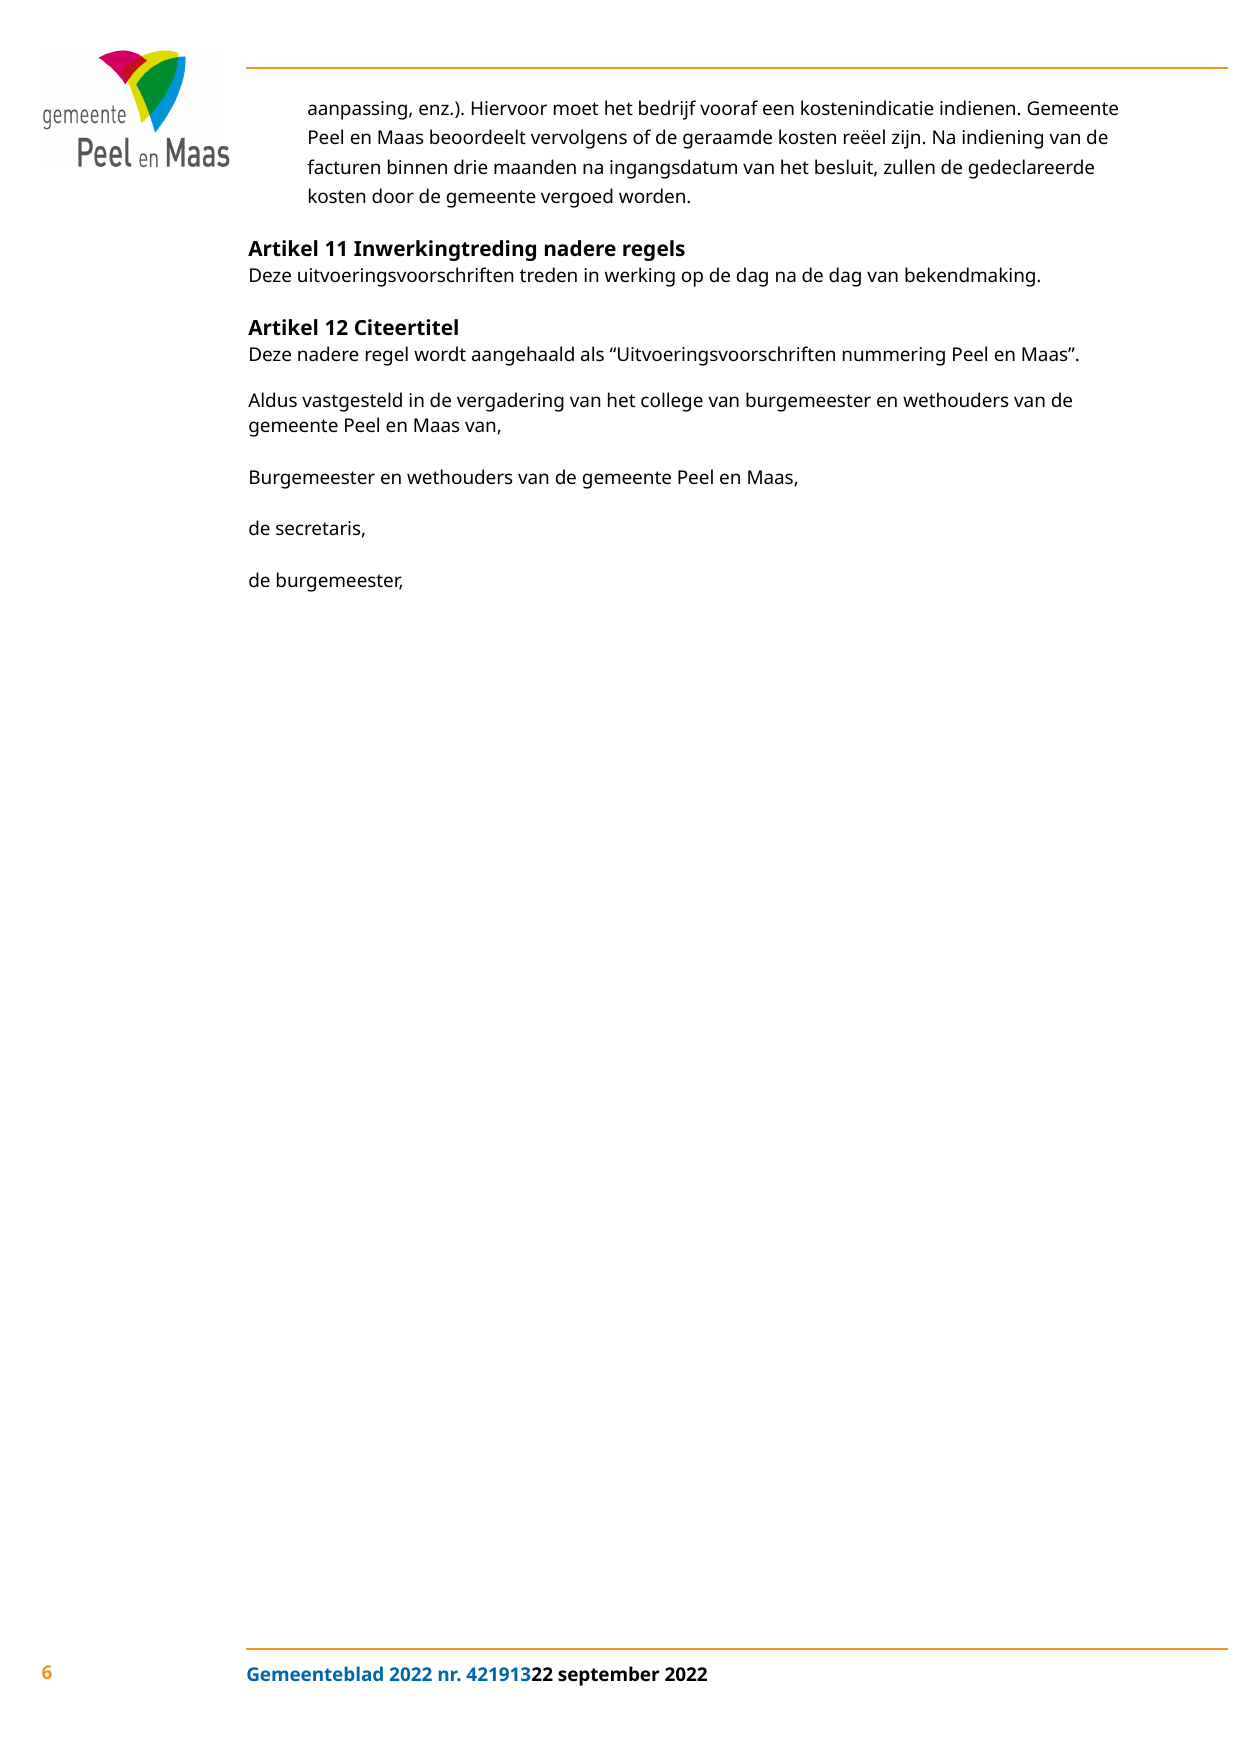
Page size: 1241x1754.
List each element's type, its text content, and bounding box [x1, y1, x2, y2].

text Artikel 12 Citeertitel [248, 313, 1152, 341]
text de secretaris, [248, 516, 1152, 541]
text Burgemeester en wethouders van de gemeente Peel en Maas, [248, 464, 1152, 490]
text Aldus vastgesteld in de vergadering van het college van burgemeester en wethouders van de gemeente Peel en Maas van, [248, 387, 1152, 438]
picture [41, 47, 231, 172]
text Artikel 11 Inwerkingtreding nadere regels [248, 234, 1152, 262]
text Deze nadere regel wordt aangehaald als “Uitvoeringsvoorschriften nummering Peel en Maas”. [248, 341, 1152, 367]
list aanpassing, enz.). Hiervoor moet het bedrijf vooraf een kostenindicatie indienen. Gemeente Peel en Maas beoordeelt vervolgens of de geraamde kosten reëel zijn. Na indiening van de facturen binnen drie maanden na ingangsdatum van het besluit, zullen de gedeclareerde kosten door de gemeente vergoed worden. [248, 95, 1152, 209]
text Deze uitvoeringsvoorschriften treden in werking op de dag na de dag van bekendmaking. [248, 262, 1152, 288]
text de burgemeester, [248, 567, 1152, 593]
